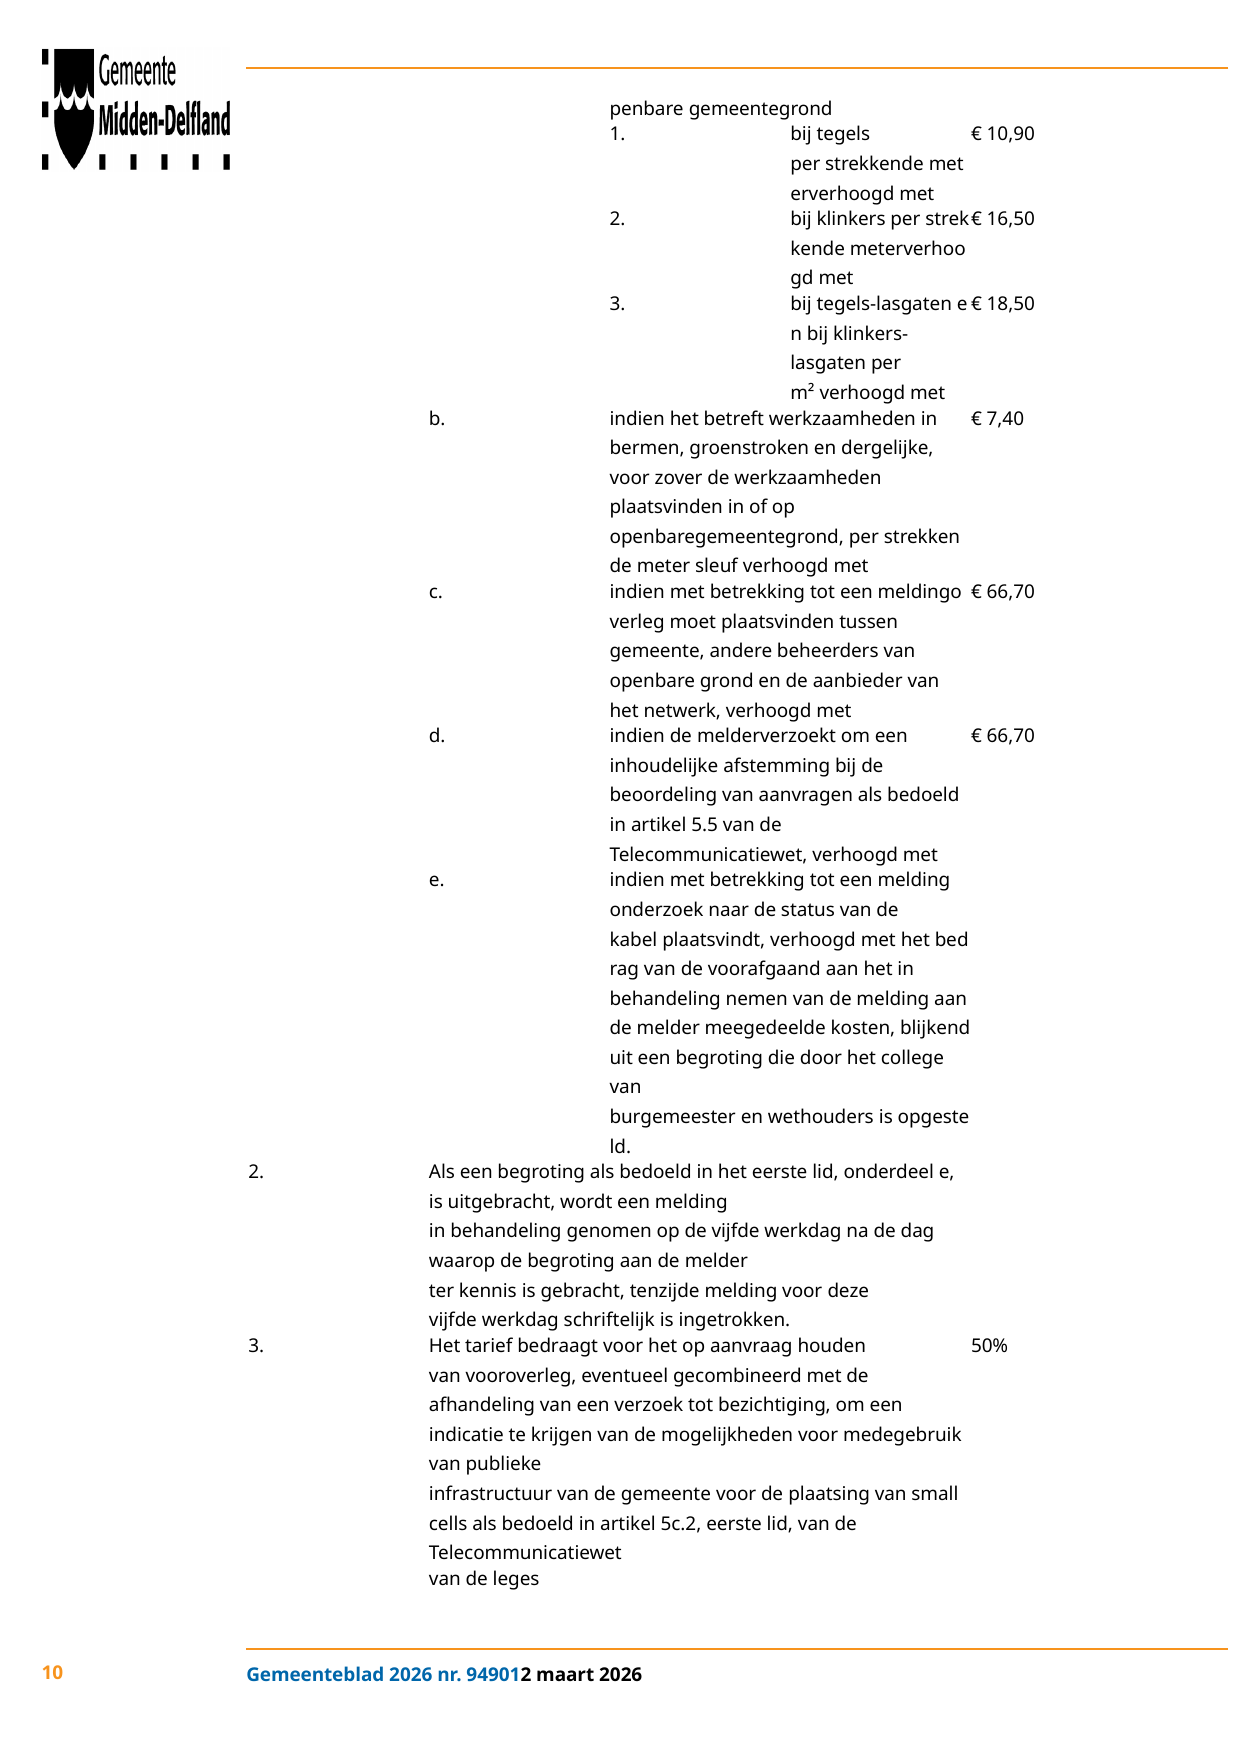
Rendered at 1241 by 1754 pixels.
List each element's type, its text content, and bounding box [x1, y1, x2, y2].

table_cell [429, 95, 609, 121]
table_cell [429, 205, 609, 290]
table_cell [971, 867, 1152, 1158]
table_cell bij tegels per strekkende meterverhoogd met [790, 121, 971, 205]
table_cell [248, 290, 429, 405]
table_cell bij tegels-lasgaten en bij klinkers-lasgaten per m² verhoogd met [790, 290, 971, 405]
table_cell [248, 205, 429, 290]
table_cell 50% [971, 1332, 1152, 1565]
table_cell indien met betrekking tot een melding onderzoek naar de status van de kabel plaatsvindt, verhoogd met het bedrag van de voorafgaand aan het in behandeling nemen van de melding aan de melder meegedeelde kosten, blijkend uit een begroting die door het college van burgemeester en wethouders is opgesteld. [609, 867, 971, 1158]
table_cell 1. [609, 121, 790, 205]
table_cell [429, 290, 609, 405]
table_cell Als een begroting als bedoeld in het eerste lid, onderdeel e, is uitgebracht, wordt een melding in behandeling genomen op de vijfde werkdag na de dag waarop de begroting aan de melder ter kennis is gebracht, tenzijde melding voor deze vijfde werkdag schriftelijk is ingetrokken. [429, 1159, 971, 1332]
table_cell b. [429, 405, 609, 578]
table_cell bij klinkers per strekkende meterverhoogd met [790, 205, 971, 290]
table_cell [971, 95, 1152, 121]
table_cell 2. [248, 1159, 429, 1332]
table_cell c. [429, 579, 609, 722]
table_cell [248, 95, 429, 121]
table_cell indien het betreft werkzaamheden in bermen, groenstroken en dergelijke, voor zover de werkzaamheden plaatsvinden in of op openbaregemeentegrond, per strekkende meter sleuf verhoogd met [609, 405, 971, 578]
table_cell € 18,50 [971, 290, 1152, 405]
picture [41, 47, 231, 172]
table_cell € 66,70 [971, 579, 1152, 722]
table_cell 2. [609, 205, 790, 290]
table_cell € 66,70 [971, 723, 1152, 867]
table_cell e. [429, 867, 609, 1158]
table_cell 3. [609, 290, 790, 405]
table_cell [248, 405, 429, 578]
table_cell [971, 1565, 1152, 1591]
table_cell 3. [248, 1332, 429, 1565]
table_cell [429, 121, 609, 205]
table_cell [248, 121, 429, 205]
table_cell penbare gemeentegrond [609, 95, 971, 121]
table_cell [971, 1159, 1152, 1332]
table_cell € 7,40 [971, 405, 1152, 578]
table_cell indien met betrekking tot een meldingoverleg moet plaatsvinden tussen gemeente, andere beheerders van openbare grond en de aanbieder van het netwerk, verhoogd met [609, 579, 971, 722]
table_cell € 10,90 [971, 121, 1152, 205]
table_cell d. [429, 723, 609, 867]
table_cell [248, 1565, 429, 1591]
table_cell van de leges [429, 1565, 971, 1591]
table_cell [248, 579, 429, 722]
table_cell [248, 723, 429, 867]
table_cell Het tarief bedraagt voor het op aanvraag houden van vooroverleg, eventueel gecombineerd met de afhandeling van een verzoek tot bezichtiging, om een indicatie te krijgen van de mogelijkheden voor medegebruik van publieke infrastructuur van de gemeente voor de plaatsing van small cells als bedoeld in artikel 5c.2, eerste lid, van de Telecommunicatiewet [429, 1332, 971, 1565]
table_cell [248, 867, 429, 1158]
table_cell indien de melderverzoekt om een inhoudelijke afstemming bij de beoordeling van aanvragen als bedoeld in artikel 5.5 van de Telecommunicatiewet, verhoogd met [609, 723, 971, 867]
table_cell € 16,50 [971, 205, 1152, 290]
